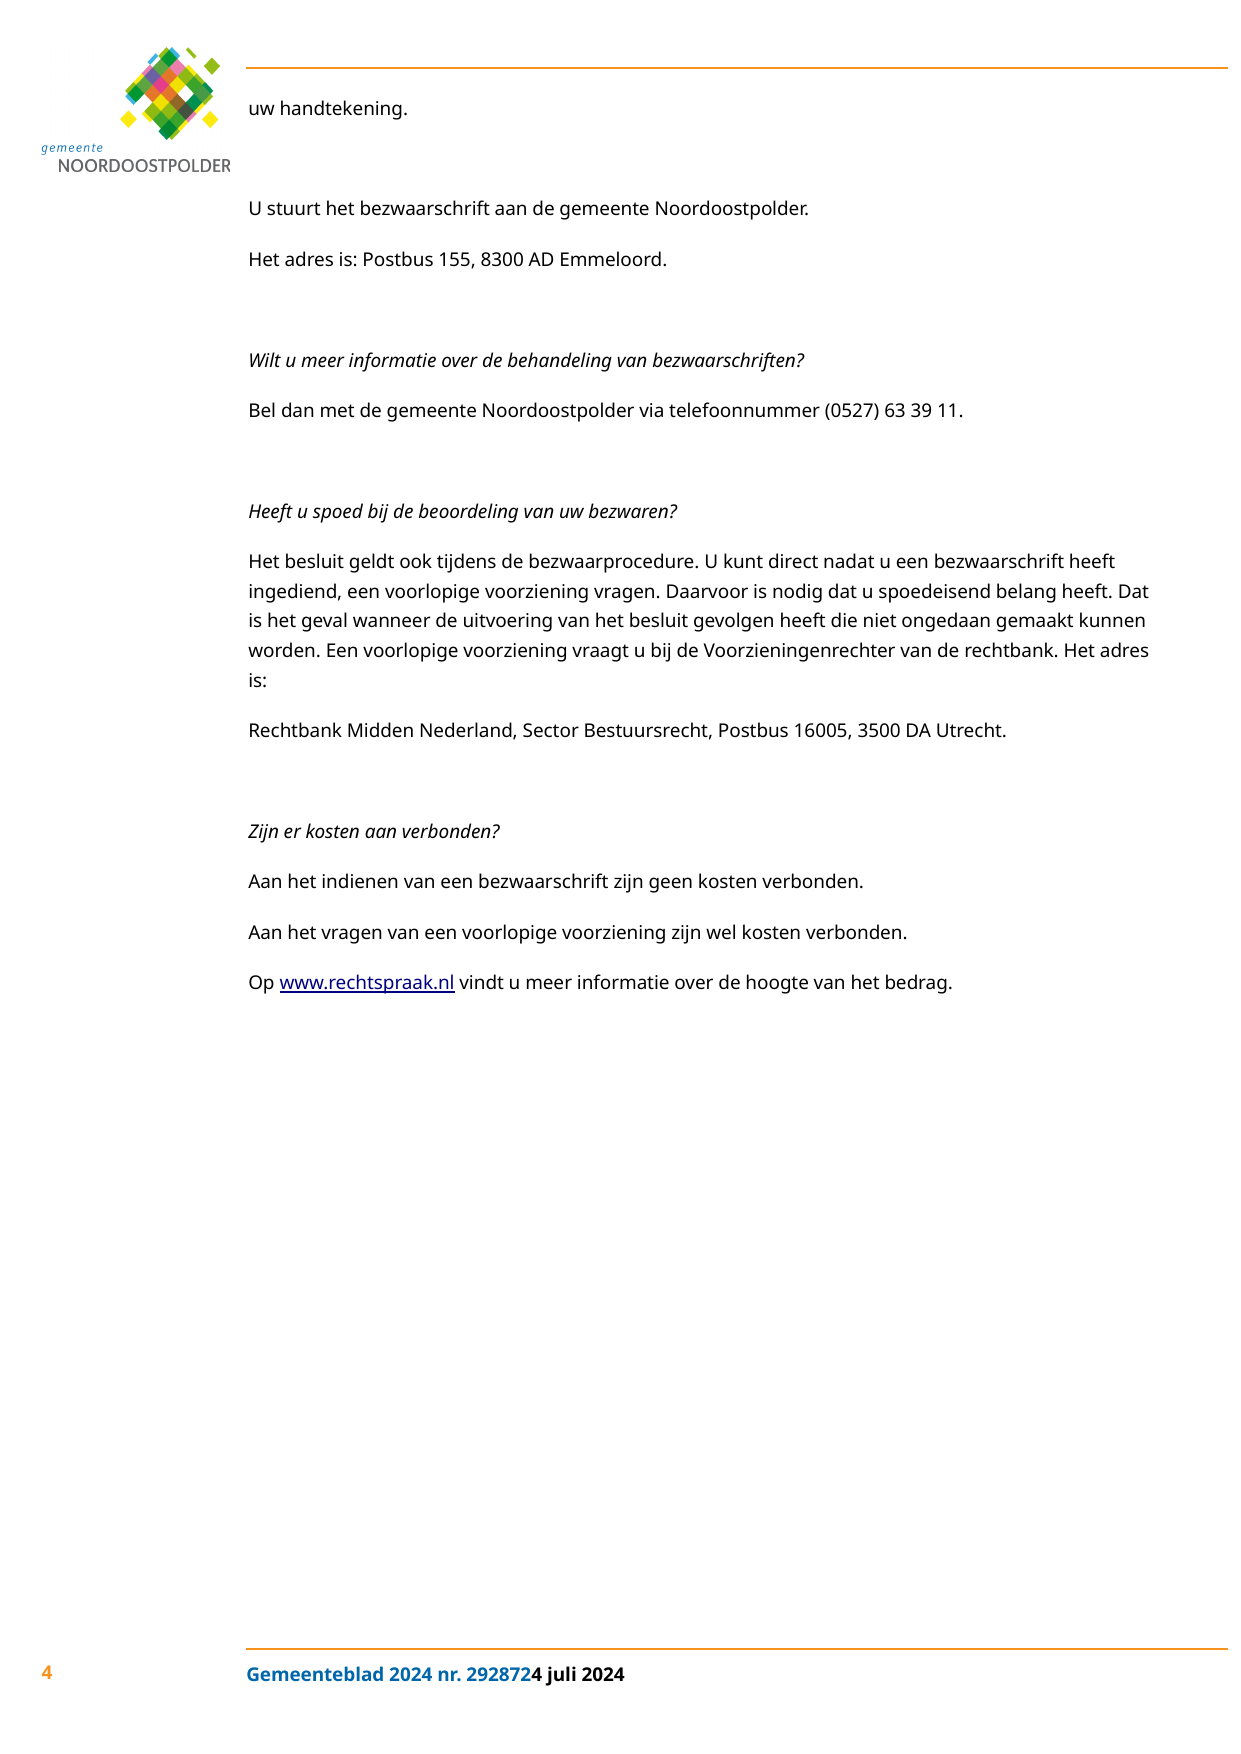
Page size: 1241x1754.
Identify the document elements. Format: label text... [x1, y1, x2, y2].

text uw handtekening. [248, 95, 1152, 121]
text Het adres is: Postbus 155, 8300 AD Emmeloord. [248, 246, 1152, 272]
text Aan het indienen van een bezwaarschrift zijn geen kosten verbonden. [248, 868, 1152, 894]
text Bel dan met de gemeente Noordoostpolder via telefoonnummer (0527) 63 39 11. [248, 397, 1152, 423]
text Aan het vragen van een voorlopige voorziening zijn wel kosten verbonden. [248, 919, 1152, 945]
text Op www.rechtspraak.nl vindt u meer informatie over de hoogte van het bedrag. [248, 969, 1152, 995]
picture [41, 47, 231, 172]
text Rechtbank Midden Nederland, Sector Bestuursrecht, Postbus 16005, 3500 DA Utrecht. [248, 717, 1152, 743]
text Heeft u spoed bij de beoordeling van uw bezwaren? [248, 498, 1152, 524]
text Wilt u meer informatie over de behandeling van bezwaarschriften? [248, 347, 1152, 373]
text Zijn er kosten aan verbonden? [248, 818, 1152, 844]
text Het besluit geldt ook tijdens de bezwaarprocedure. U kunt direct nadat u een bezwaarschrift heeft ingediend, een voorlopige voorziening vragen. Daarvoor is nodig dat u spoedeisend belang heeft. Dat is het geval wanneer de uitvoering van het besluit gevolgen heeft die niet ongedaan gemaakt kunnen worden. Een voorlopige voorziening vraagt u bij de Voorzieningenrechter van de rechtbank. Het adres is: [248, 548, 1152, 693]
text U stuurt het bezwaarschrift aan de gemeente Noordoostpolder. [248, 196, 1152, 221]
